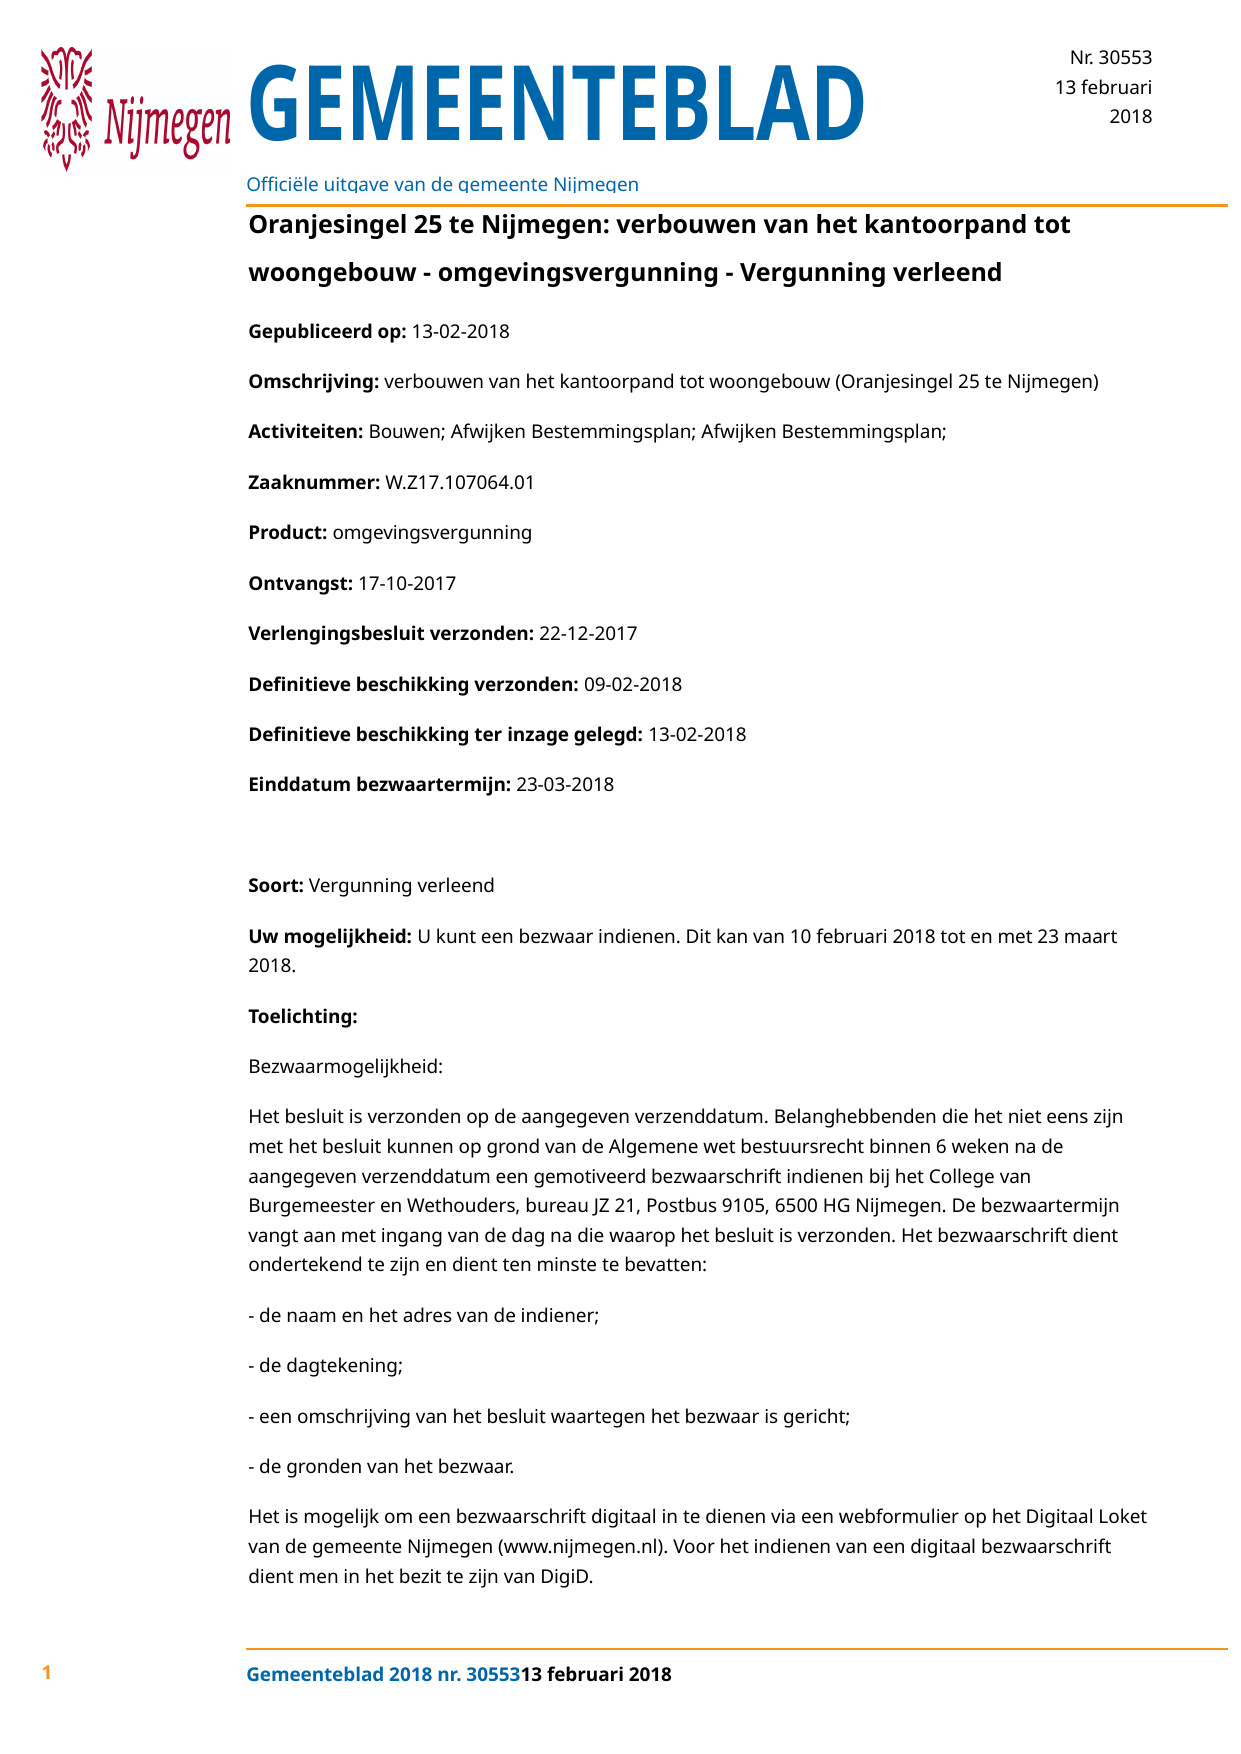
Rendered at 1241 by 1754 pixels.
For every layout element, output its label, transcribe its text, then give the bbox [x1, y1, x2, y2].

text - de dagtekening; [248, 1352, 1152, 1378]
text Verlengingsbesluit verzonden: 22-12-2017 [248, 620, 1152, 646]
text Bezwaarmogelijkheid: [248, 1053, 1152, 1079]
text - een omschrijving van het besluit waartegen het bezwaar is gericht; [248, 1403, 1152, 1429]
text Definitieve beschikking verzonden: 09-02-2018 [248, 671, 1152, 697]
text Het is mogelijk om een bezwaarschrift digitaal in te dienen via een webformulier op het Digitaal Loket van de gemeente Nijmegen (www.nijmegen.nl). Voor het indienen van een digitaal bezwaarschrift dient men in het bezit te zijn van DigiD. [248, 1504, 1152, 1589]
text Uw mogelijkheid: U kunt een bezwaar indienen. Dit kan van 10 februari 2018 tot en met 23 maart 2018. [248, 923, 1152, 978]
text Zaaknummer: W.Z17.107064.01 [248, 469, 1152, 495]
text Einddatum bezwaartermijn: 23-03-2018 [248, 772, 1152, 797]
text - de gronden van het bezwaar. [248, 1453, 1152, 1479]
text Gepubliceerd op: 13-02-2018 [248, 318, 1152, 344]
text - de naam en het adres van de indiener; [248, 1302, 1152, 1328]
picture [41, 47, 231, 172]
text Omschrijving: verbouwen van het kantoorpand tot woongebouw (Oranjesingel 25 te Nijmegen) [248, 368, 1152, 394]
text Toelichting: [248, 1003, 1152, 1029]
text Activiteiten: Bouwen; Afwijken Bestemmingsplan; Afwijken Bestemmingsplan; [248, 419, 1152, 444]
text Ontvangst: 17-10-2017 [248, 570, 1152, 596]
text Het besluit is verzonden op de aangegeven verzenddatum. Belanghebbenden die het niet eens zijn met het besluit kunnen op grond van de Algemene wet bestuursrecht binnen 6 weken na de aangegeven verzenddatum een gemotiveerd bezwaarschrift indienen bij het College van Burgemeester en Wethouders, bureau JZ 21, Postbus 9105, 6500 HG Nijmegen. De bezwaartermijn vangt aan met ingang van de dag na die waarop het besluit is verzonden. Het bezwaarschrift dient ondertekend te zijn en dient ten minste te bevatten: [248, 1104, 1152, 1277]
text Oranjesingel 25 te Nijmegen: verbouwen van het kantoorpand tot woongebouw - omgevingsvergunning - Vergunning verleend [248, 207, 1152, 288]
text Definitieve beschikking ter inzage gelegd: 13-02-2018 [248, 721, 1152, 747]
text Product: omgevingsvergunning [248, 519, 1152, 545]
text Soort: Vergunning verleend [248, 872, 1152, 898]
